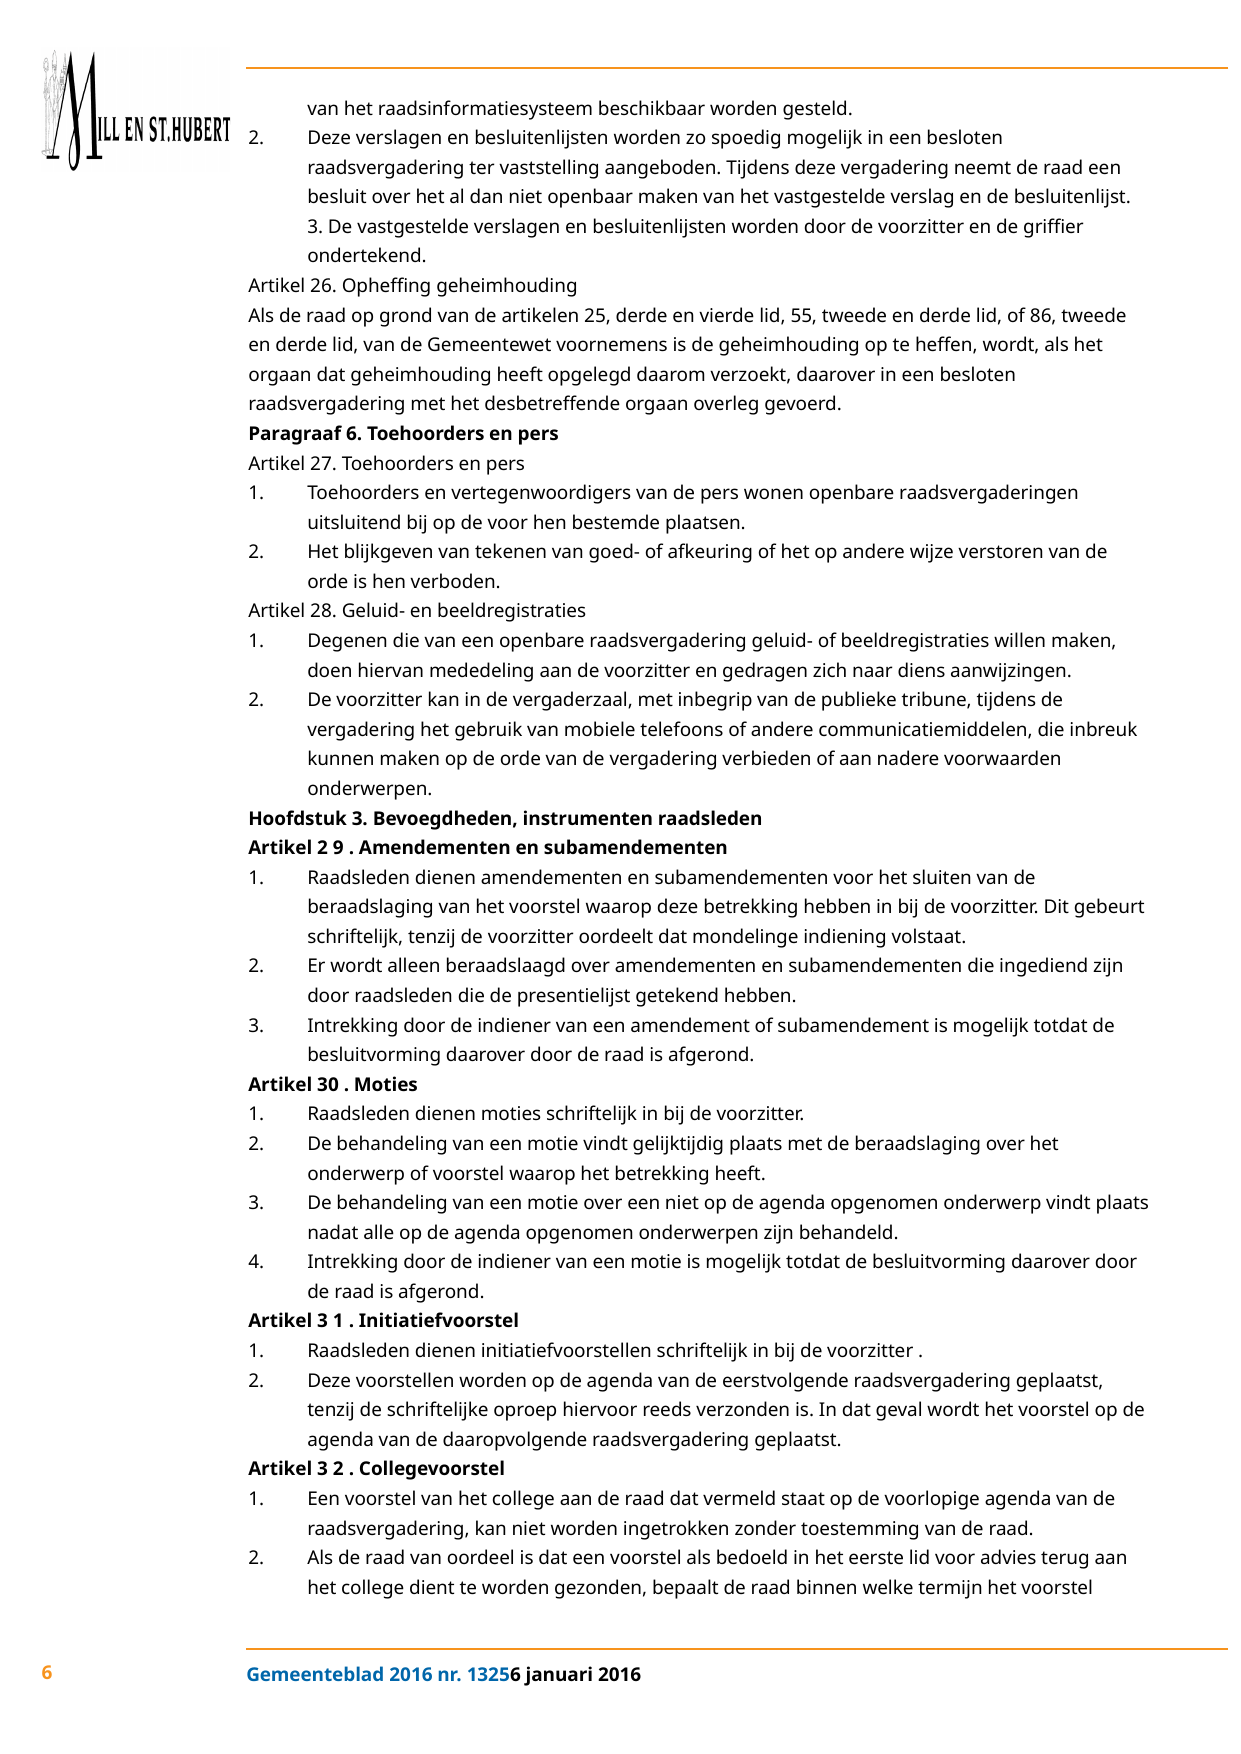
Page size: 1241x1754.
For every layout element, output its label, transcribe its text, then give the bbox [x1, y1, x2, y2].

text Artikel 3 1 . Initiatiefvoorstel [248, 1308, 1152, 1333]
text Als de raad op grond van de artikelen 25, derde en vierde lid, 55, tweede en derde lid, of 86, tweede en derde lid, van de Gemeentewet voornemens is de geheimhouding op te heffen, wordt, als het orgaan dat geheimhouding heeft opgelegd daarom verzoekt, daarover in een besloten raadsvergadering met het desbetreffende orgaan overleg gevoerd. [248, 302, 1152, 416]
text Artikel 30 . Moties [248, 1071, 1152, 1097]
text Hoofdstuk 3. Bevoegdheden, instrumenten raadsleden [248, 805, 1152, 831]
list Intrekking door de indiener van een amendement of subamendement is mogelijk totdat de besluitvorming daarover door de raad is afgerond. [248, 1012, 1152, 1067]
list De behandeling van een motie vindt gelijktijdig plaats met de beraadslaging over het onderwerp of voorstel waarop het betrekking heeft. [248, 1130, 1152, 1186]
list Raadsleden dienen amendementen en subamendementen voor het sluiten van de beraadslaging van het voorstel waarop deze betrekking hebben in bij de voorzitter. Dit gebeurt schriftelijk, tenzij de voorzitter oordeelt dat mondelinge indiening volstaat. [248, 864, 1152, 949]
text Artikel 2 9 . Amendementen en subamendementen [248, 834, 1152, 860]
list Het blijkgeven van tekenen van goed- of afkeuring of het op andere wijze verstoren van de orde is hen verboden. [248, 538, 1152, 594]
text Artikel 26. Opheffing geheimhouding [248, 272, 1152, 298]
list Degenen die van een openbare raadsvergadering geluid- of beeldregistraties willen maken, doen hiervan mededeling aan de voorzitter en gedragen zich naar diens aanwijzingen. [248, 627, 1152, 683]
list Deze verslagen en besluitenlijsten worden zo spoedig mogelijk in een besloten raadsvergadering ter vaststelling aangeboden. Tijdens deze vergadering neemt de raad een besluit over het al dan niet openbaar maken van het vastgestelde verslag en de besluitenlijst. 3. De vastgestelde verslagen en besluitenlijsten worden door de voorzitter en de griffier ondertekend. [248, 124, 1152, 268]
list Toehoorders en vertegenwoordigers van de pers wonen openbare raadsvergaderingen uitsluitend bij op de voor hen bestemde plaatsen. [248, 479, 1152, 535]
text Paragraaf 6. Toehoorders en pers [248, 420, 1152, 446]
list De voorzitter kan in de vergaderzaal, met inbegrip van de publieke tribune, tijdens de vergadering het gebruik van mobiele telefoons of andere communicatiemiddelen, die inbreuk kunnen maken op de orde van de vergadering verbieden of aan nadere voorwaarden onderwerpen. [248, 686, 1152, 801]
list Een voorstel van het college aan de raad dat vermeld staat op de voorlopige agenda van de raadsvergadering, kan niet worden ingetrokken zonder toestemming van de raad. [248, 1485, 1152, 1541]
list Er wordt alleen beraadslaagd over amendementen en subamendementen die ingediend zijn door raadsleden die de presentielijst getekend hebben. [248, 953, 1152, 1008]
list Intrekking door de indiener van een motie is mogelijk totdat de besluitvorming daarover door de raad is afgerond. [248, 1248, 1152, 1304]
list Raadsleden dienen moties schriftelijk in bij de voorzitter. [248, 1101, 1152, 1126]
list Raadsleden dienen initiatiefvoorstellen schriftelijk in bij de voorzitter . [248, 1337, 1152, 1363]
list Deze voorstellen worden op de agenda van de eerstvolgende raadsvergadering geplaatst, tenzij de schriftelijke oproep hiervoor reeds verzonden is. In dat geval wordt het voorstel op de agenda van de daaropvolgende raadsvergadering geplaatst. [248, 1367, 1152, 1452]
text Artikel 3 2 . Collegevoorstel [248, 1456, 1152, 1481]
list van het raadsinformatiesysteem beschikbaar worden gesteld. [248, 95, 1152, 121]
text Artikel 27. Toehoorders en pers [248, 450, 1152, 476]
list Als de raad van oordeel is dat een voorstel als bedoeld in het eerste lid voor advies terug aan het college dient te worden gezonden, bepaalt de raad binnen welke termijn het voorstel [248, 1544, 1152, 1600]
picture [41, 47, 231, 172]
text Artikel 28. Geluid- en beeldregistraties [248, 598, 1152, 623]
list De behandeling van een motie over een niet op de agenda opgenomen onderwerp vindt plaats nadat alle op de agenda opgenomen onderwerpen zijn behandeld. [248, 1189, 1152, 1245]
